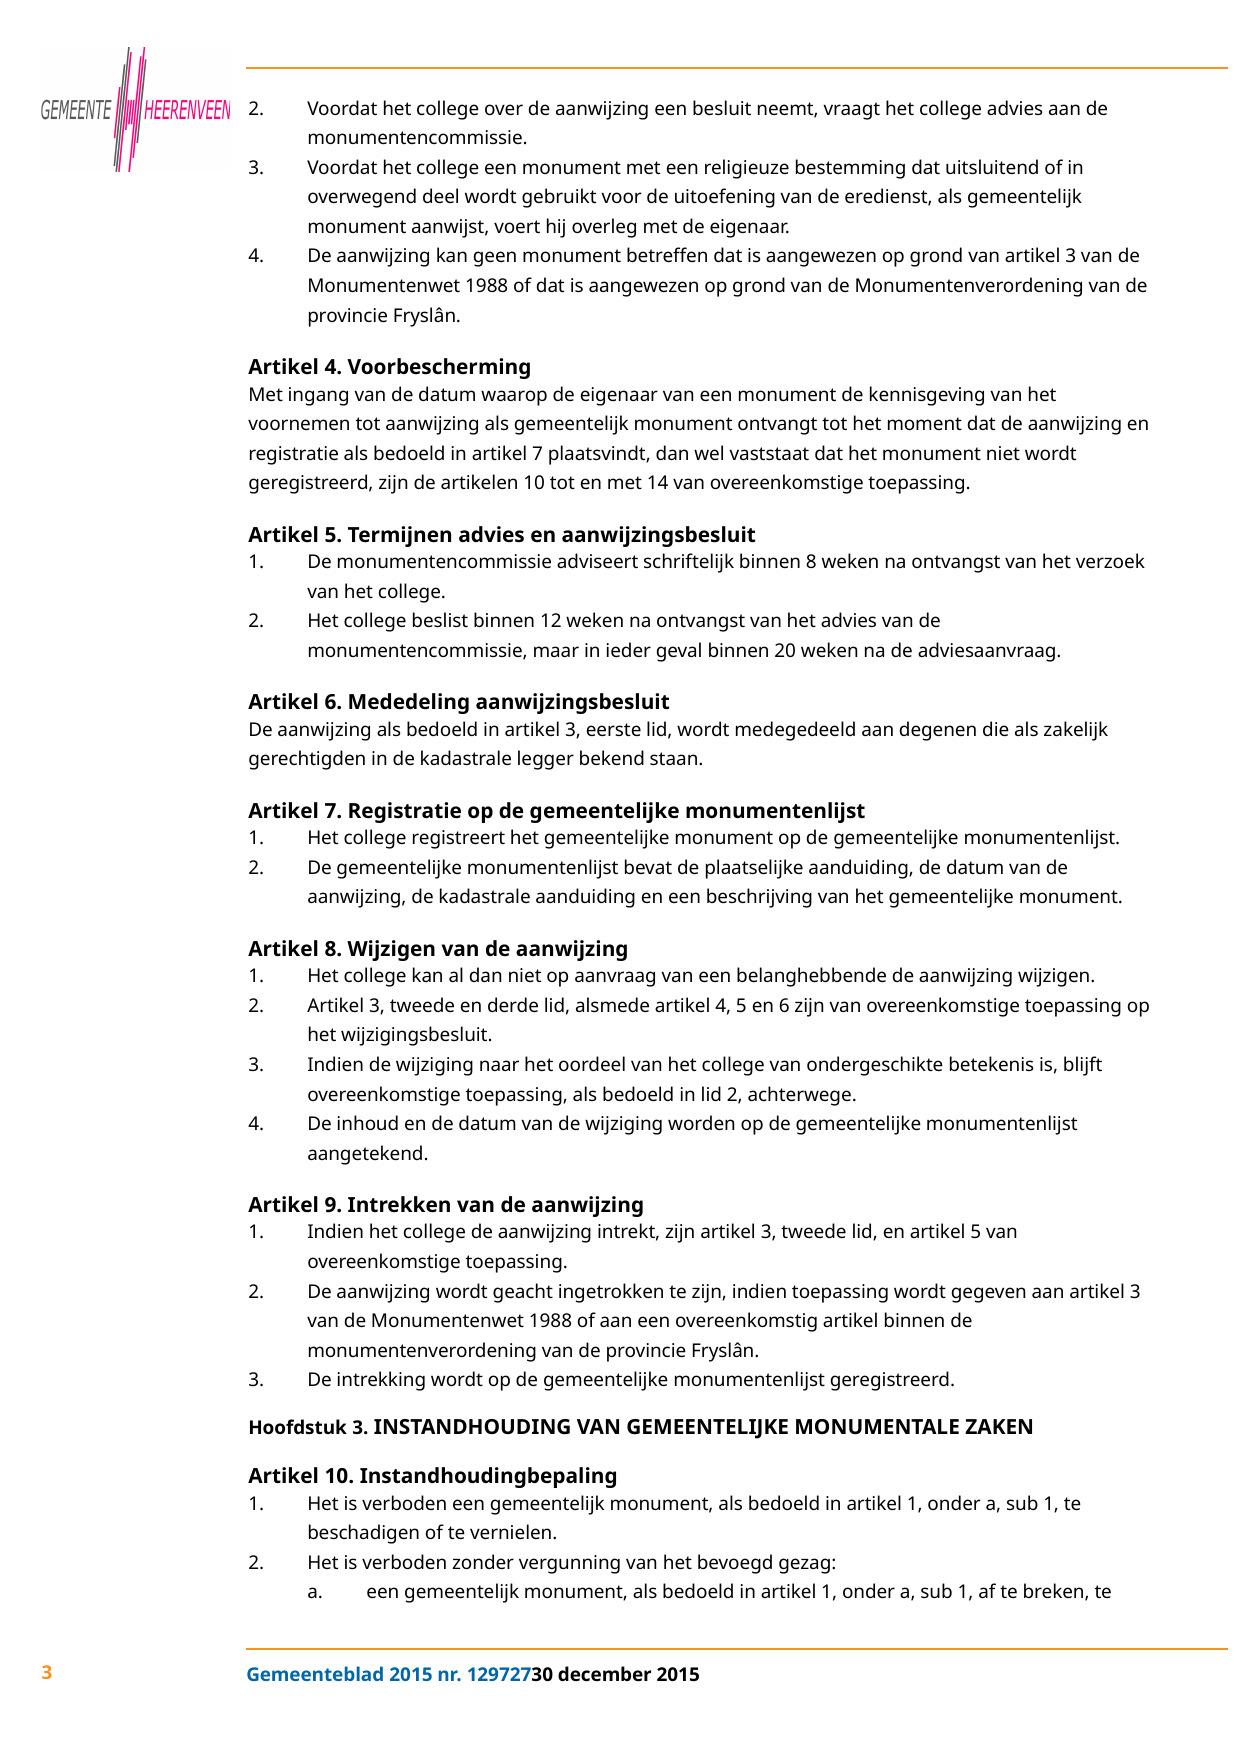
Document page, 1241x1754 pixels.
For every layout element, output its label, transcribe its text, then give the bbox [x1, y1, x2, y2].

list Voordat het college over de aanwijzing een besluit neemt, vraagt het college advies aan de monumentencommissie. [248, 95, 1152, 150]
text Artikel 5. Termijnen advies en aanwijzingsbesluit [248, 520, 1152, 548]
list De monumentencommissie adviseert schriftelijk binnen 8 weken na ontvangst van het verzoek van het college. [248, 548, 1152, 604]
list Artikel 3, tweede en derde lid, alsmede artikel 4, 5 en 6 zijn van overeenkomstige toepassing op het wijzigingsbesluit. [248, 992, 1152, 1047]
list De aanwijzing kan geen monument betreffen dat is aangewezen op grond van artikel 3 van de Monumentenwet 1988 of dat is aangewezen op grond van de Monumentenverordening van de provincie Fryslân. [248, 243, 1152, 328]
text Artikel 6. Mededeling aanwijzingsbesluit [248, 687, 1152, 716]
list Het college kan al dan niet op aanvraag van een belanghebbende de aanwijzing wijzigen. [248, 962, 1152, 988]
list een gemeentelijk monument, als bedoeld in artikel 1, onder a, sub 1, af te breken, te [307, 1579, 1152, 1604]
list Indien het college de aanwijzing intrekt, zijn artikel 3, tweede lid, en artikel 5 van overeenkomstige toepassing. [248, 1219, 1152, 1274]
text Artikel 7. Registratie op de gemeentelijke monumentenlijst [248, 796, 1152, 824]
list Het is verboden een gemeentelijk monument, als bedoeld in artikel 1, onder a, sub 1, te beschadigen of te vernielen. [248, 1490, 1152, 1545]
text Artikel 4. Voorbescherming [248, 352, 1152, 381]
text Hoofdstuk 3. INSTANDHOUDING VAN GEMEENTELIJKE MONUMENTALE ZAKEN [248, 1412, 1152, 1441]
picture [41, 47, 231, 172]
list Het college beslist binnen 12 weken na ontvangst van het advies van de monumentencommissie, maar in ieder geval binnen 20 weken na de adviesaanvraag. [248, 607, 1152, 663]
list Het college registreert het gemeentelijke monument op de gemeentelijke monumentenlijst. [248, 824, 1152, 850]
list De inhoud en de datum van de wijziging worden op de gemeentelijke monumentenlijst aangetekend. [248, 1110, 1152, 1166]
text Met ingang van de datum waarop de eigenaar van een monument de kennisgeving van het voornemen tot aanwijzing als gemeentelijk monument ontvangt tot het moment dat de aanwijzing en registratie als bedoeld in artikel 7 plaatsvindt, dan wel vaststaat dat het monument niet wordt geregistreerd, zijn de artikelen 10 tot en met 14 van overeenkomstige toepassing. [248, 381, 1152, 495]
list De intrekking wordt op de gemeentelijke monumentenlijst geregistreerd. [248, 1367, 1152, 1392]
text De aanwijzing als bedoeld in artikel 3, eerste lid, wordt medegedeeld aan degenen die als zakelijk gerechtigden in de kadastrale legger bekend staan. [248, 716, 1152, 771]
list Het is verboden zonder vergunning van het bevoegd gezag: [248, 1549, 1152, 1575]
text Artikel 8. Wijzigen van de aanwijzing [248, 934, 1152, 962]
list Voordat het college een monument met een religieuze bestemming dat uitsluitend of in overwegend deel wordt gebruikt voor de uitoefening van de eredienst, als gemeentelijk monument aanwijst, voert hij overleg met de eigenaar. [248, 154, 1152, 239]
list De gemeentelijke monumentenlijst bevat de plaatselijke aanduiding, de datum van de aanwijzing, de kadastrale aanduiding en een beschrijving van het gemeentelijke monument. [248, 854, 1152, 909]
list De aanwijzing wordt geacht ingetrokken te zijn, indien toepassing wordt gegeven aan artikel 3 van de Monumentenwet 1988 of aan een overeenkomstig artikel binnen de monumentenverordening van de provincie Fryslân. [248, 1278, 1152, 1363]
text Artikel 9. Intrekken van de aanwijzing [248, 1190, 1152, 1219]
list Indien de wijziging naar het oordeel van het college van ondergeschikte betekenis is, blijft overeenkomstige toepassing, als bedoeld in lid 2, achterwege. [248, 1051, 1152, 1106]
text Artikel 10. Instandhoudingbepaling [248, 1462, 1152, 1490]
